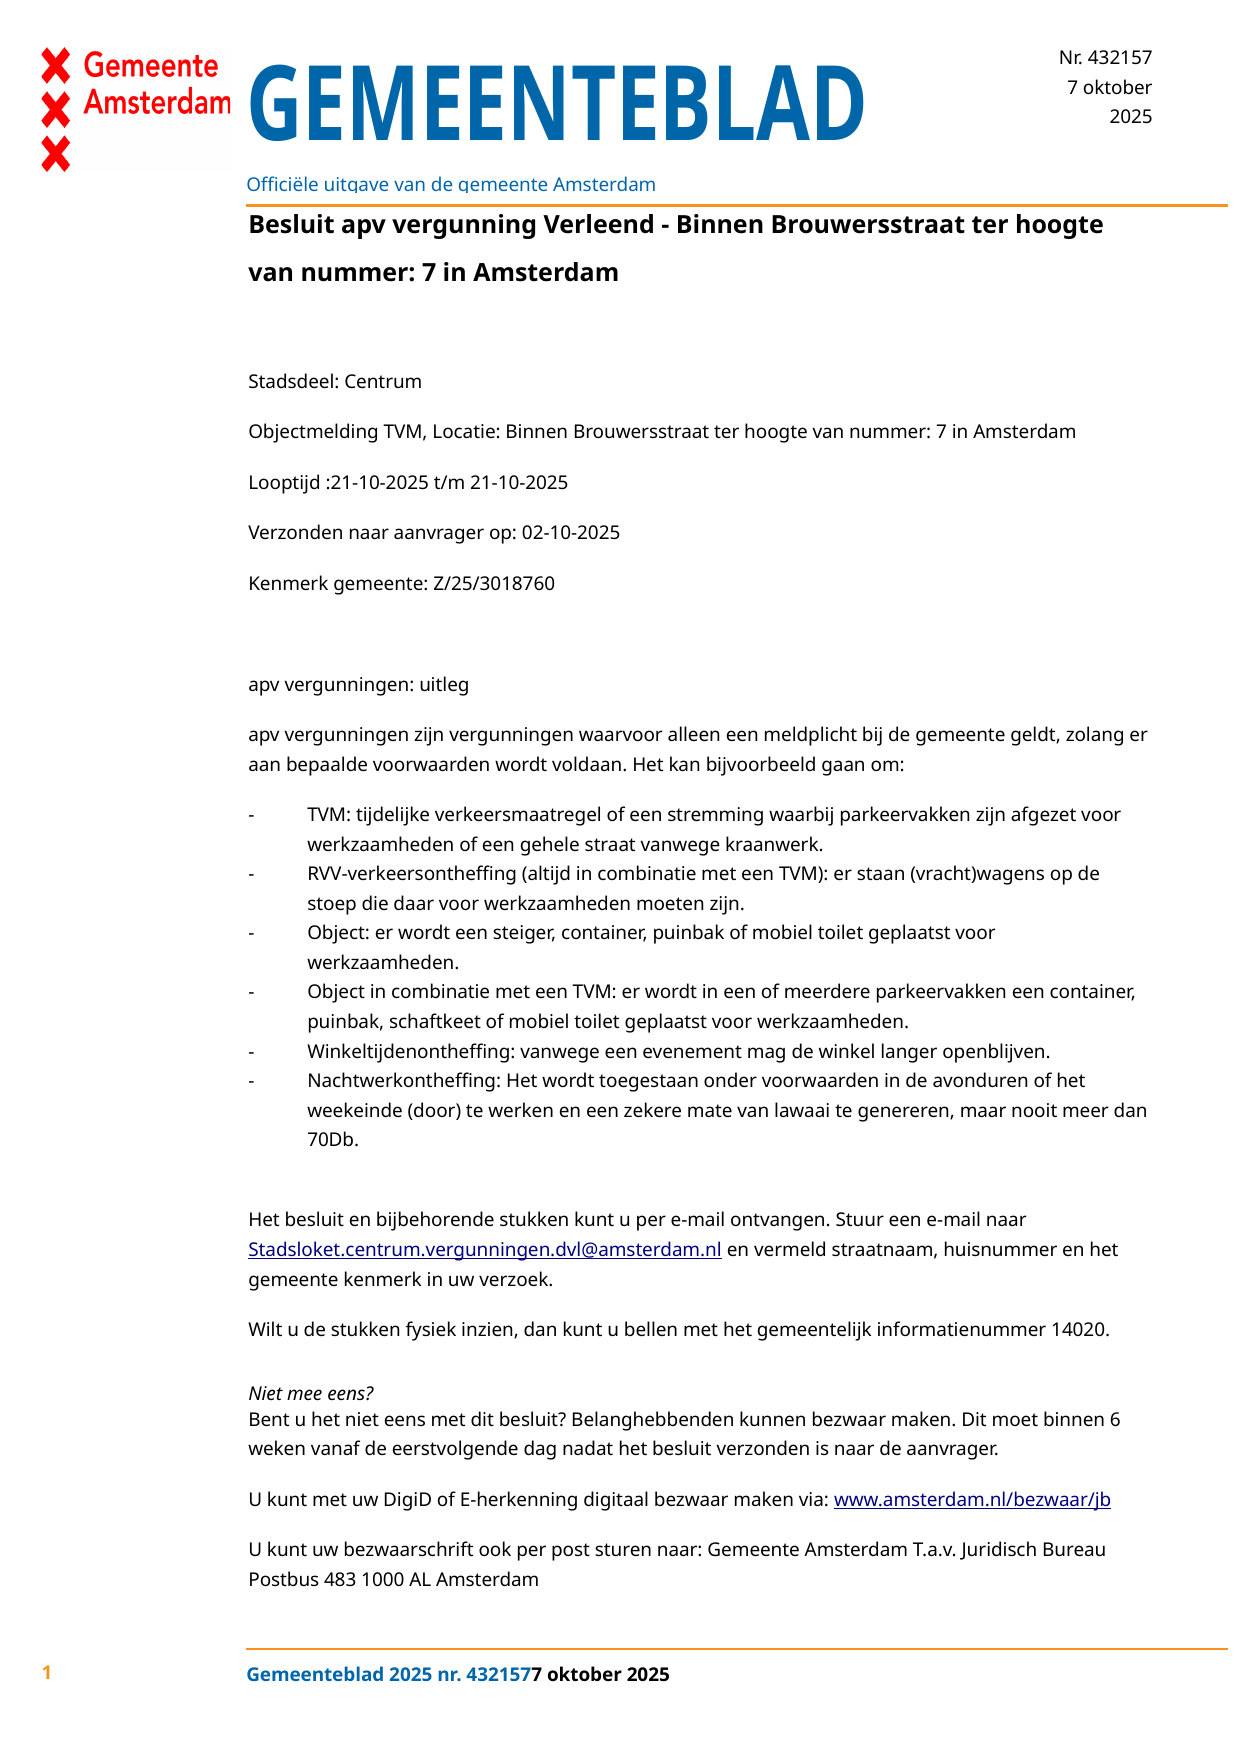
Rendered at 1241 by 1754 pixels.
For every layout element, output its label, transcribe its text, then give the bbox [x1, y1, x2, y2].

text Het besluit en bijbehorende stukken kunt u per e-mail ontvangen. Stuur een e-mail naar Stadsloket.centrum.vergunningen.dvl@amsterdam.nl en vermeld straatnaam, huisnummer en het gemeente kenmerk in uw verzoek. [248, 1207, 1152, 1292]
text apv vergunningen zijn vergunningen waarvoor alleen een meldplicht bij de gemeente geldt, zolang er aan bepaalde voorwaarden wordt voldaan. Het kan bijvoorbeeld gaan om: [248, 721, 1152, 777]
text Kenmerk gemeente: Z/25/3018760 [248, 570, 1152, 596]
text Wilt u de stukken fysiek inzien, dan kunt u bellen met het gemeentelijk informatienummer 14020. [248, 1316, 1152, 1342]
picture [41, 47, 231, 172]
text Stadsdeel: Centrum [248, 368, 1152, 394]
text apv vergunningen: uitleg [248, 671, 1152, 697]
list Winkeltijdenontheffing: vanwege een evenement mag de winkel langer openblijven. [248, 1038, 1152, 1064]
text U kunt met uw DigiD of E-herkenning digitaal bezwaar maken via: www.amsterdam.nl/bezwaar/jb [248, 1486, 1152, 1512]
text Bent u het niet eens met dit besluit? Belanghebbenden kunnen bezwaar maken. Dit moet binnen 6 weken vanaf de eerstvolgende dag nadat het besluit verzonden is naar de aanvrager. [248, 1406, 1152, 1461]
text Niet mee eens? [248, 1380, 1152, 1406]
list TVM: tijdelijke verkeersmaatregel of een stremming waarbij parkeervakken zijn afgezet voor werkzaamheden of een gehele straat vanwege kraanwerk. [248, 801, 1152, 857]
text Looptijd :21-10-2025 t/m 21-10-2025 [248, 469, 1152, 495]
list RVV-verkeersontheffing (altijd in combinatie met een TVM): er staan (vracht)wagens op de stoep die daar voor werkzaamheden moeten zijn. [248, 860, 1152, 916]
text U kunt uw bezwaarschrift ook per post sturen naar: Gemeente Amsterdam T.a.v. Juridisch Bureau Postbus 483 1000 AL Amsterdam [248, 1536, 1152, 1592]
list Object in combinatie met een TVM: er wordt in een of meerdere parkeervakken een container, puinbak, schaftkeet of mobiel toilet geplaatst voor werkzaamheden. [248, 979, 1152, 1034]
text Verzonden naar aanvrager op: 02-10-2025 [248, 519, 1152, 545]
list Object: er wordt een steiger, container, puinbak of mobiel toilet geplaatst voor werkzaamheden. [248, 919, 1152, 975]
list Nachtwerkontheffing: Het wordt toegestaan onder voorwaarden in de avonduren of het weekeinde (door) te werken en een zekere mate van lawaai te genereren, maar nooit meer dan 70Db. [248, 1067, 1152, 1152]
text Objectmelding TVM, Locatie: Binnen Brouwersstraat ter hoogte van nummer: 7 in Amsterdam [248, 419, 1152, 444]
text Besluit apv vergunning Verleend - Binnen Brouwersstraat ter hoogte van nummer: 7 in Amsterdam [248, 207, 1152, 288]
